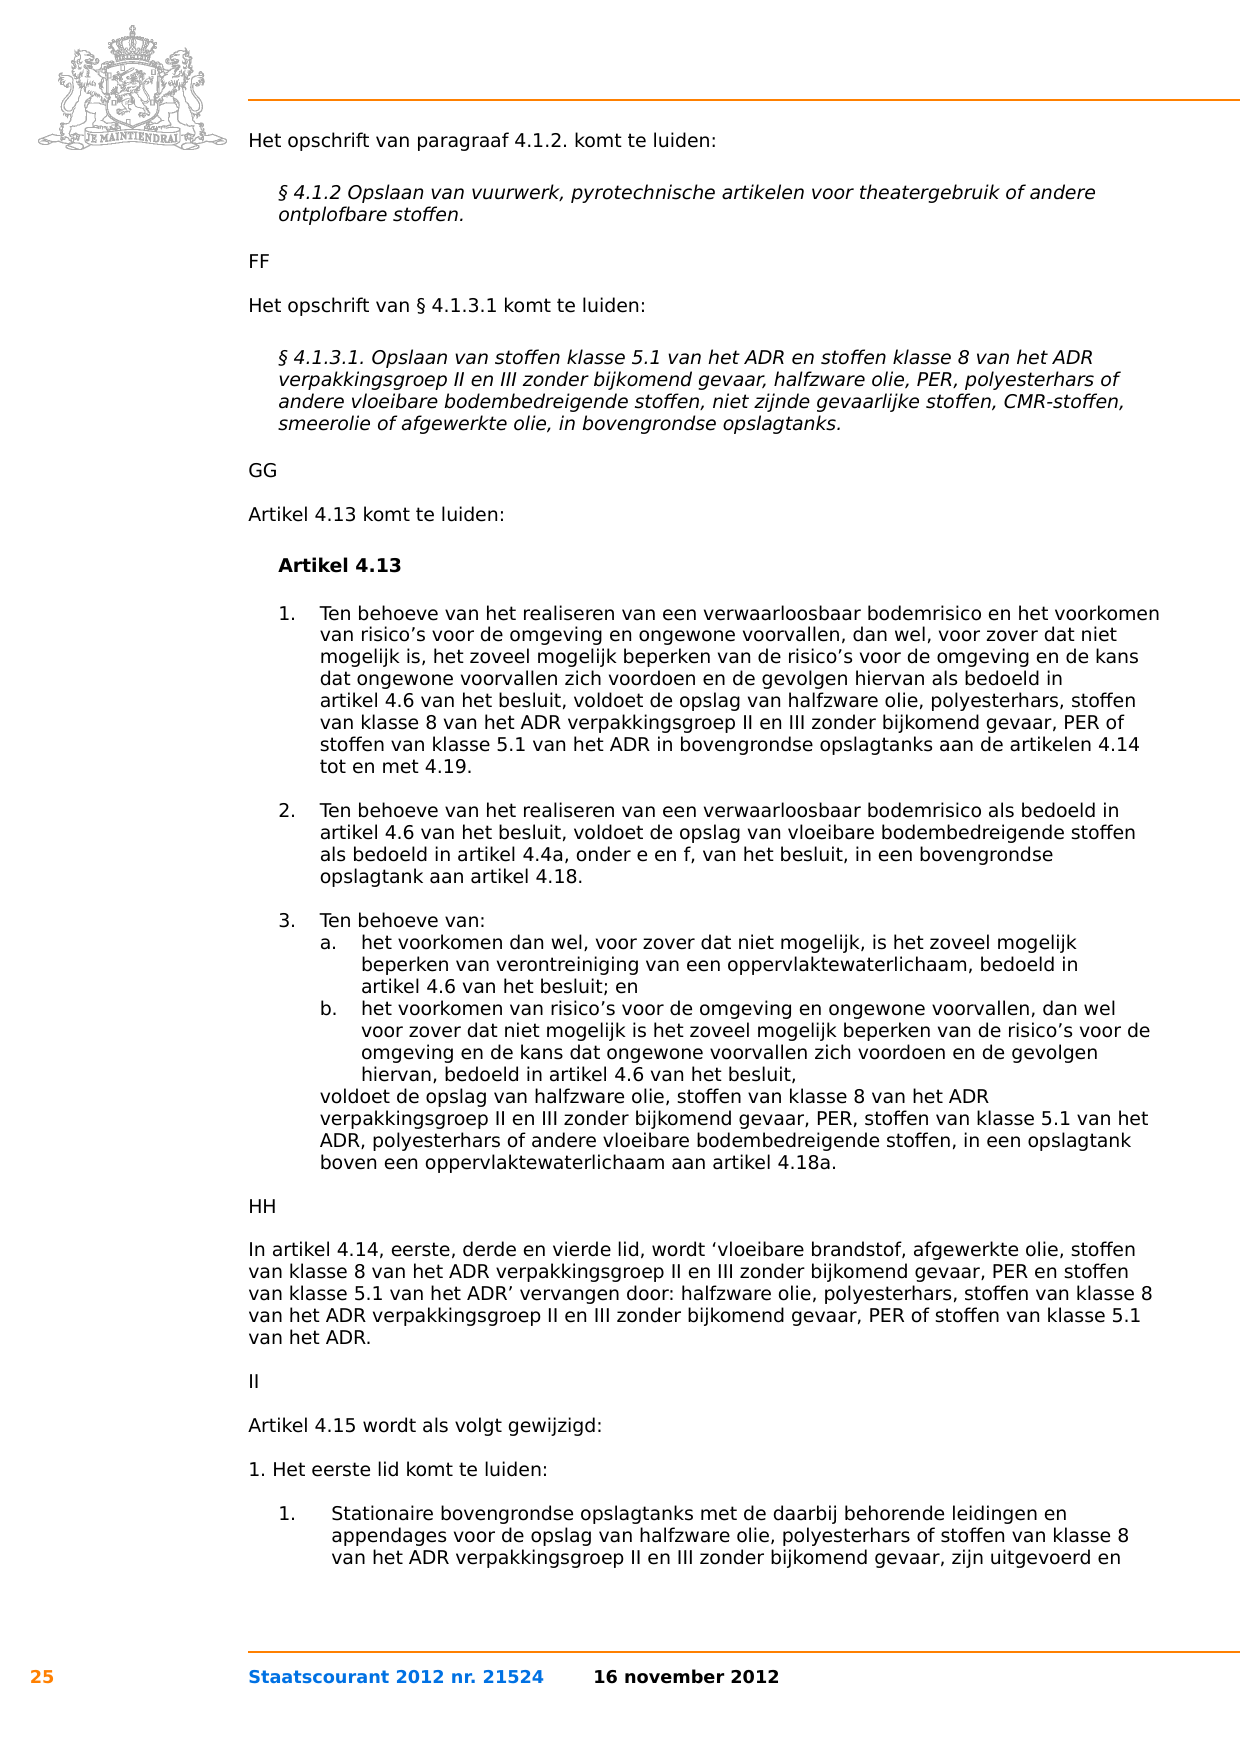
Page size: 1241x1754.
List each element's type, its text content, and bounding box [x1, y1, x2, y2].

text a. het voorkomen dan wel, voor zover dat niet mogelijk, is het zoveel mogelijk beperken van verontreiniging van een oppervlaktewaterlichaam, bedoeld in artikel 4.6 van het besluit; en [319, 932, 1163, 998]
text Het opschrift van § 4.1.3.1 komt te luiden: [248, 295, 1163, 317]
subtitle § 4.1.3.1. Opslaan van stoffen klasse 5.1 van het ADR en stoffen klasse 8 van het ADR verpakkingsgroep II en III zonder bijkomend gevaar, halfzware olie, PER, polyesterhars of andere vloeibare bodembedreigende stoffen, niet zijnde gevaarlijke stoffen, CMR-stoffen, smeerolie of afgewerkte olie, in bovengrondse opslagtanks. [278, 347, 1163, 434]
text Artikel 4.15 wordt als volgt gewijzigd: [248, 1415, 1163, 1437]
text FF [248, 251, 1163, 273]
picture [38, 25, 227, 150]
text GG [248, 459, 1163, 482]
text HH [248, 1196, 1163, 1217]
text Het opschrift van paragraaf 4.1.2. komt te luiden: [248, 130, 1163, 152]
text 3. Ten behoeve van: [278, 910, 1163, 932]
subtitle § 4.1.2 Opslaan van vuurwerk, pyrotechnische artikelen voor theatergebruik of andere ontplofbare stoffen. [278, 182, 1163, 226]
text 1. Ten behoeve van het realiseren van een verwaarloosbaar bodemrisico en het voorkomen van risico’s voor de omgeving en ongewone voorvallen, dan wel, voor zover dat niet mogelijk is, het zoveel mogelijk beperken van de risico’s voor de omgeving en de kans dat ongewone voorvallen zich voordoen en de gevolgen hiervan als bedoeld in artikel 4.6 van het besluit, voldoet de opslag van halfzware olie, polyesterhars, stoffen van klasse 8 van het ADR verpakkingsgroep II en III zonder bijkomend gevaar, PER of stoffen van klasse 5.1 van het ADR in bovengrondse opslagtanks aan de artikelen 4.14 tot en met 4.19. [278, 602, 1163, 778]
text 1. Het eerste lid komt te luiden: [248, 1459, 1163, 1481]
text 2. Ten behoeve van het realiseren van een verwaarloosbaar bodemrisico als bedoeld in artikel 4.6 van het besluit, voldoet de opslag van vloeibare bodembedreigende stoffen als bedoeld in artikel 4.4a, onder e en f, van het besluit, in een bovengrondse opslagtank aan artikel 4.18. [278, 800, 1163, 888]
text In artikel 4.14, eerste, derde en vierde lid, wordt ‘vloeibare brandstof, afgewerkte olie, stoffen van klasse 8 van het ADR verpakkingsgroep II en III zonder bijkomend gevaar, PER en stoffen van klasse 5.1 van het ADR’ vervangen door: halfzware olie, polyesterhars, stoffen van klasse 8 van het ADR verpakkingsgroep II en III zonder bijkomend gevaar, PER of stoffen van klasse 5.1 van het ADR. [248, 1239, 1163, 1349]
text voldoet de opslag van halfzware olie, stoffen van klasse 8 van het ADR verpakkingsgroep II en III zonder bijkomend gevaar, PER, stoffen van klasse 5.1 van het ADR, polyesterhars of andere vloeibare bodembedreigende stoffen, in een opslagtank boven een oppervlaktewaterlichaam aan artikel 4.18a. [319, 1086, 1163, 1174]
text b. het voorkomen van risico’s voor de omgeving en ongewone voorvallen, dan wel voor zover dat niet mogelijk is het zoveel mogelijk beperken van de risico’s voor de omgeving en de kans dat ongewone voorvallen zich voordoen en de gevolgen hiervan, bedoeld in artikel 4.6 van het besluit, [319, 998, 1163, 1086]
text 1. Stationaire bovengrondse opslagtanks met de daarbij behorende leidingen en appendages voor de opslag van halfzware olie, polyesterhars of stoffen van klasse 8 van het ADR verpakkingsgroep II en III zonder bijkomend gevaar, zijn uitgevoerd en [278, 1503, 1163, 1569]
text II [248, 1371, 1163, 1393]
subtitle Artikel 4.13 [278, 555, 1163, 577]
text Artikel 4.13 komt te luiden: [248, 503, 1163, 525]
